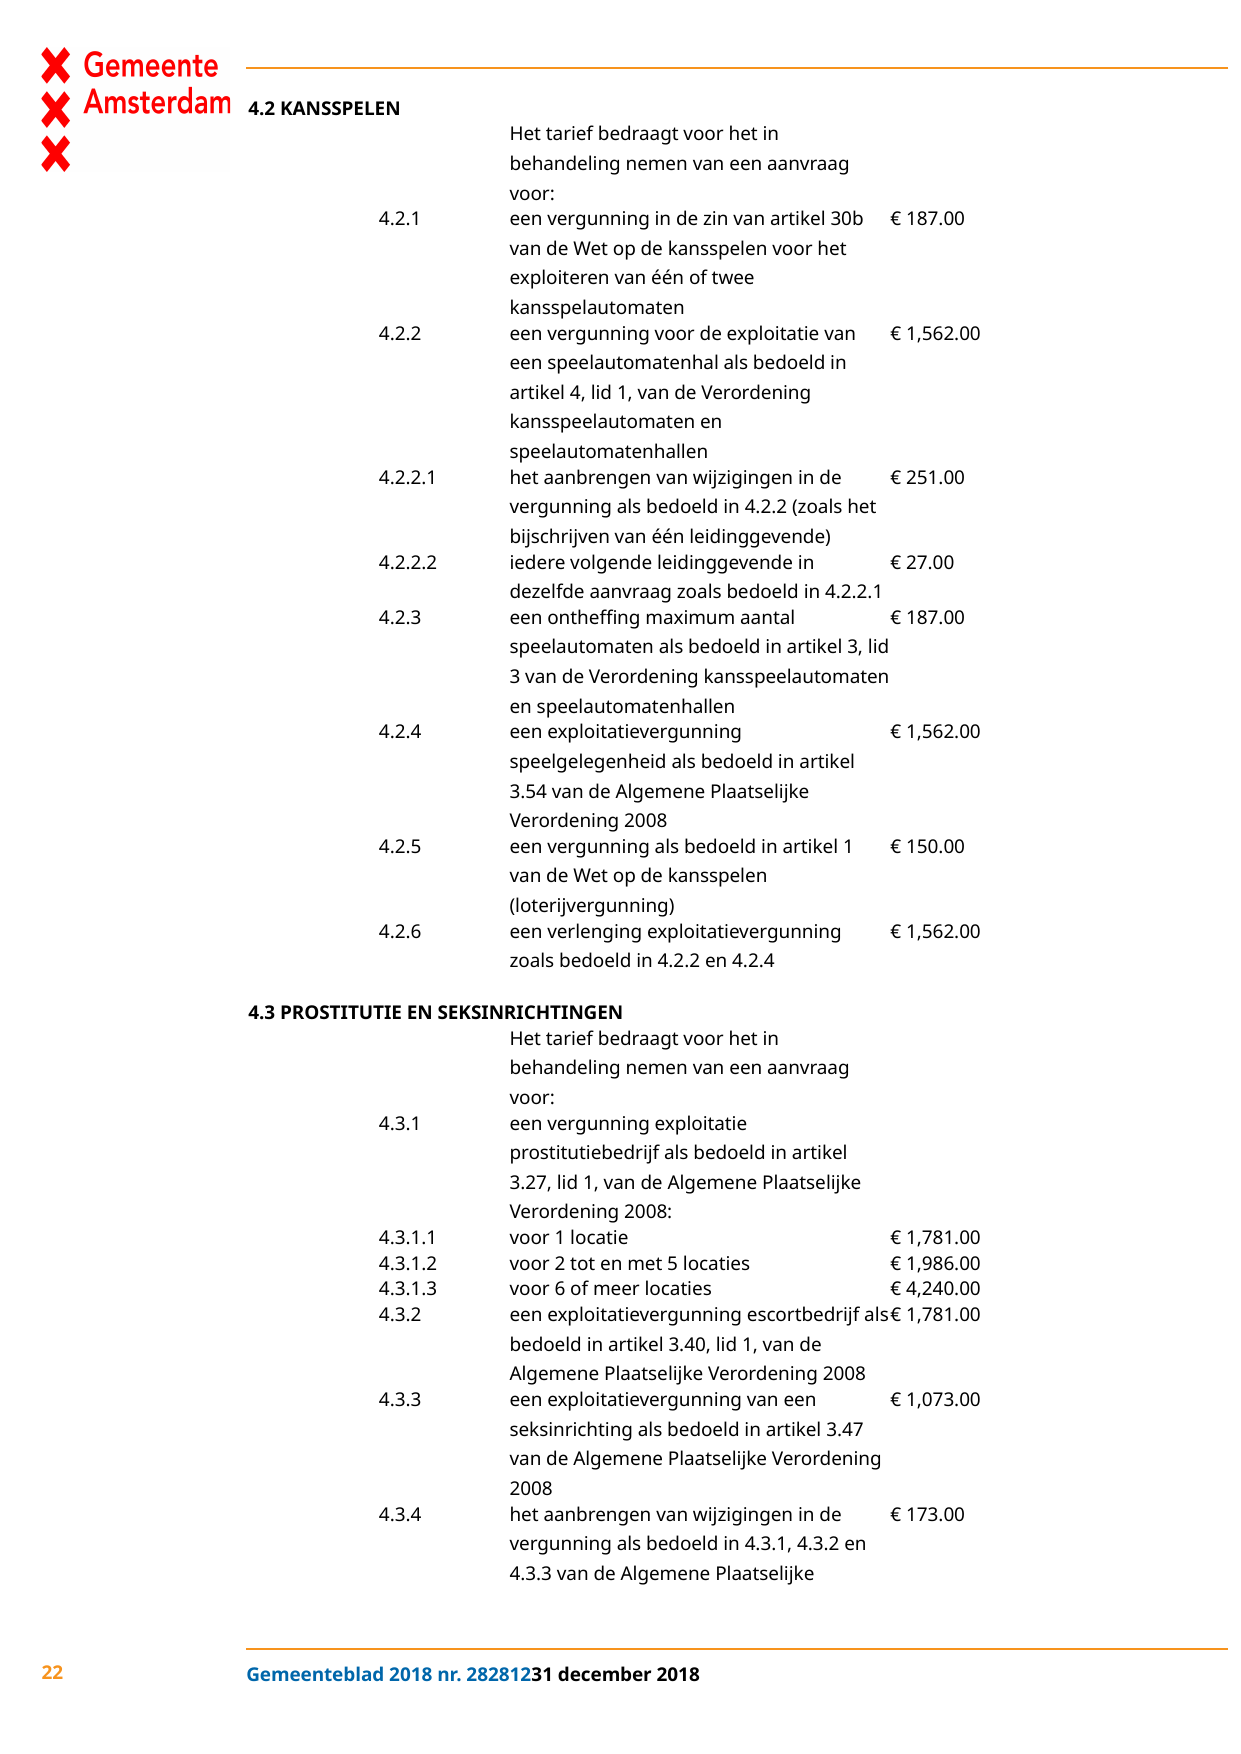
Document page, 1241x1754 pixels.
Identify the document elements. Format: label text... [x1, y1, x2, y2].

table_cell 4.3.1.3 [379, 1276, 509, 1301]
table_cell een vergunning als bedoeld in artikel 1 van de Wet op de kansspelen (loterijvergunning) [509, 833, 890, 918]
table_cell [248, 1025, 379, 1110]
table_cell een vergunning exploitatie prostitutiebedrijf als bedoeld in artikel 3.27, lid 1, van de Algemene Plaatselijke Verordening 2008: [509, 1110, 890, 1224]
table_cell € 1,781.00 [890, 1301, 1021, 1386]
table_cell € 173.00 [890, 1501, 1021, 1586]
table_cell [248, 1501, 379, 1586]
table_cell een vergunning voor de exploitatie van een speelautomatenhal als bedoeld in artikel 4, lid 1, van de Verordening kansspeelautomaten en speelautomatenhallen [509, 320, 890, 464]
table_cell [248, 464, 379, 549]
table_cell [890, 1110, 1021, 1224]
table_cell [379, 1025, 509, 1110]
table_cell € 1,562.00 [890, 719, 1021, 833]
table_cell Het tarief bedraagt voor het in behandeling nemen van een aanvraag voor: [509, 1025, 890, 1110]
table_cell 4.2.2.1 [379, 464, 509, 549]
table_cell € 1,073.00 [890, 1386, 1021, 1501]
table_cell een exploitatievergunning speelgelegenheid als bedoeld in artikel 3.54 van de Algemene Plaatselijke Verordening 2008 [509, 719, 890, 833]
table_cell [248, 1250, 379, 1276]
table_cell het aanbrengen van wijzigingen in de vergunning als bedoeld in 4.3.1, 4.3.2 en 4.3.3 van de Algemene Plaatselijke [509, 1501, 890, 1586]
table_cell € 27.00 [890, 549, 1021, 604]
table_cell 4.2.2 [379, 320, 509, 464]
table_cell [890, 95, 1021, 121]
table_cell [379, 973, 509, 999]
table_cell [248, 1110, 379, 1224]
table_cell 4.2.4 [379, 719, 509, 833]
table_cell € 150.00 [890, 833, 1021, 918]
table_cell 4.2.2.2 [379, 549, 509, 604]
table_cell Het tarief bedraagt voor het in behandeling nemen van een aanvraag voor: [509, 121, 890, 205]
table_cell [379, 121, 509, 205]
table_cell € 1,562.00 [890, 320, 1021, 464]
table_cell 4.3.2 [379, 1301, 509, 1386]
table_cell een ontheffing maximum aantal speelautomaten als bedoeld in artikel 3, lid 3 van de Verordening kansspeelautomaten en speelautomatenhallen [509, 604, 890, 719]
table_cell 4.2.5 [379, 833, 509, 918]
table_cell € 251.00 [890, 464, 1021, 549]
table_cell [248, 1224, 379, 1250]
table_cell [890, 973, 1021, 999]
table_cell [890, 999, 1021, 1025]
table_cell [248, 205, 379, 320]
table_cell 4.3.4 [379, 1501, 509, 1586]
table_cell € 187.00 [890, 205, 1021, 320]
table_cell 4.2.6 [379, 918, 509, 973]
table_cell [248, 121, 379, 205]
table_cell 4.2 KANSSPELEN [248, 95, 890, 121]
table_cell 4.3.1.1 [379, 1224, 509, 1250]
table_cell [248, 604, 379, 719]
table_cell [248, 719, 379, 833]
table_cell € 1,986.00 [890, 1250, 1021, 1276]
table_cell € 1,781.00 [890, 1224, 1021, 1250]
table_cell voor 1 locatie [509, 1224, 890, 1250]
table_cell [890, 1025, 1021, 1110]
table_cell [248, 918, 379, 973]
table_cell 4.3.1 [379, 1110, 509, 1224]
picture [41, 47, 231, 172]
table_cell voor 2 tot en met 5 locaties [509, 1250, 890, 1276]
table_cell [248, 833, 379, 918]
table_cell [248, 1386, 379, 1501]
table_cell € 4,240.00 [890, 1276, 1021, 1301]
table_cell € 1,562.00 [890, 918, 1021, 973]
table_cell 4.2.1 [379, 205, 509, 320]
table_cell [248, 320, 379, 464]
table_cell het aanbrengen van wijzigingen in de vergunning als bedoeld in 4.2.2 (zoals het bijschrijven van één leidinggevende) [509, 464, 890, 549]
table_cell een verlenging exploitatievergunning zoals bedoeld in 4.2.2 en 4.2.4 [509, 918, 890, 973]
table_cell [509, 973, 890, 999]
table_cell [248, 549, 379, 604]
table_cell een vergunning in de zin van artikel 30b van de Wet op de kansspelen voor het exploiteren van één of twee kansspelautomaten [509, 205, 890, 320]
table_cell een exploitatievergunning escortbedrijf als bedoeld in artikel 3.40, lid 1, van de Algemene Plaatselijke Verordening 2008 [509, 1301, 890, 1386]
table_cell € 187.00 [890, 604, 1021, 719]
table_cell [248, 1276, 379, 1301]
table_cell [248, 1301, 379, 1386]
table_cell een exploitatievergunning van een seksinrichting als bedoeld in artikel 3.47 van de Algemene Plaatselijke Verordening 2008 [509, 1386, 890, 1501]
table_cell voor 6 of meer locaties [509, 1276, 890, 1301]
table_cell 4.2.3 [379, 604, 509, 719]
table_cell [248, 973, 379, 999]
table_cell [890, 121, 1021, 205]
table_cell 4.3 PROSTITUTIE EN SEKSINRICHTINGEN [248, 999, 890, 1025]
table_cell iedere volgende leidinggevende in dezelfde aanvraag zoals bedoeld in 4.2.2.1 [509, 549, 890, 604]
table_cell 4.3.1.2 [379, 1250, 509, 1276]
table_cell 4.3.3 [379, 1386, 509, 1501]
